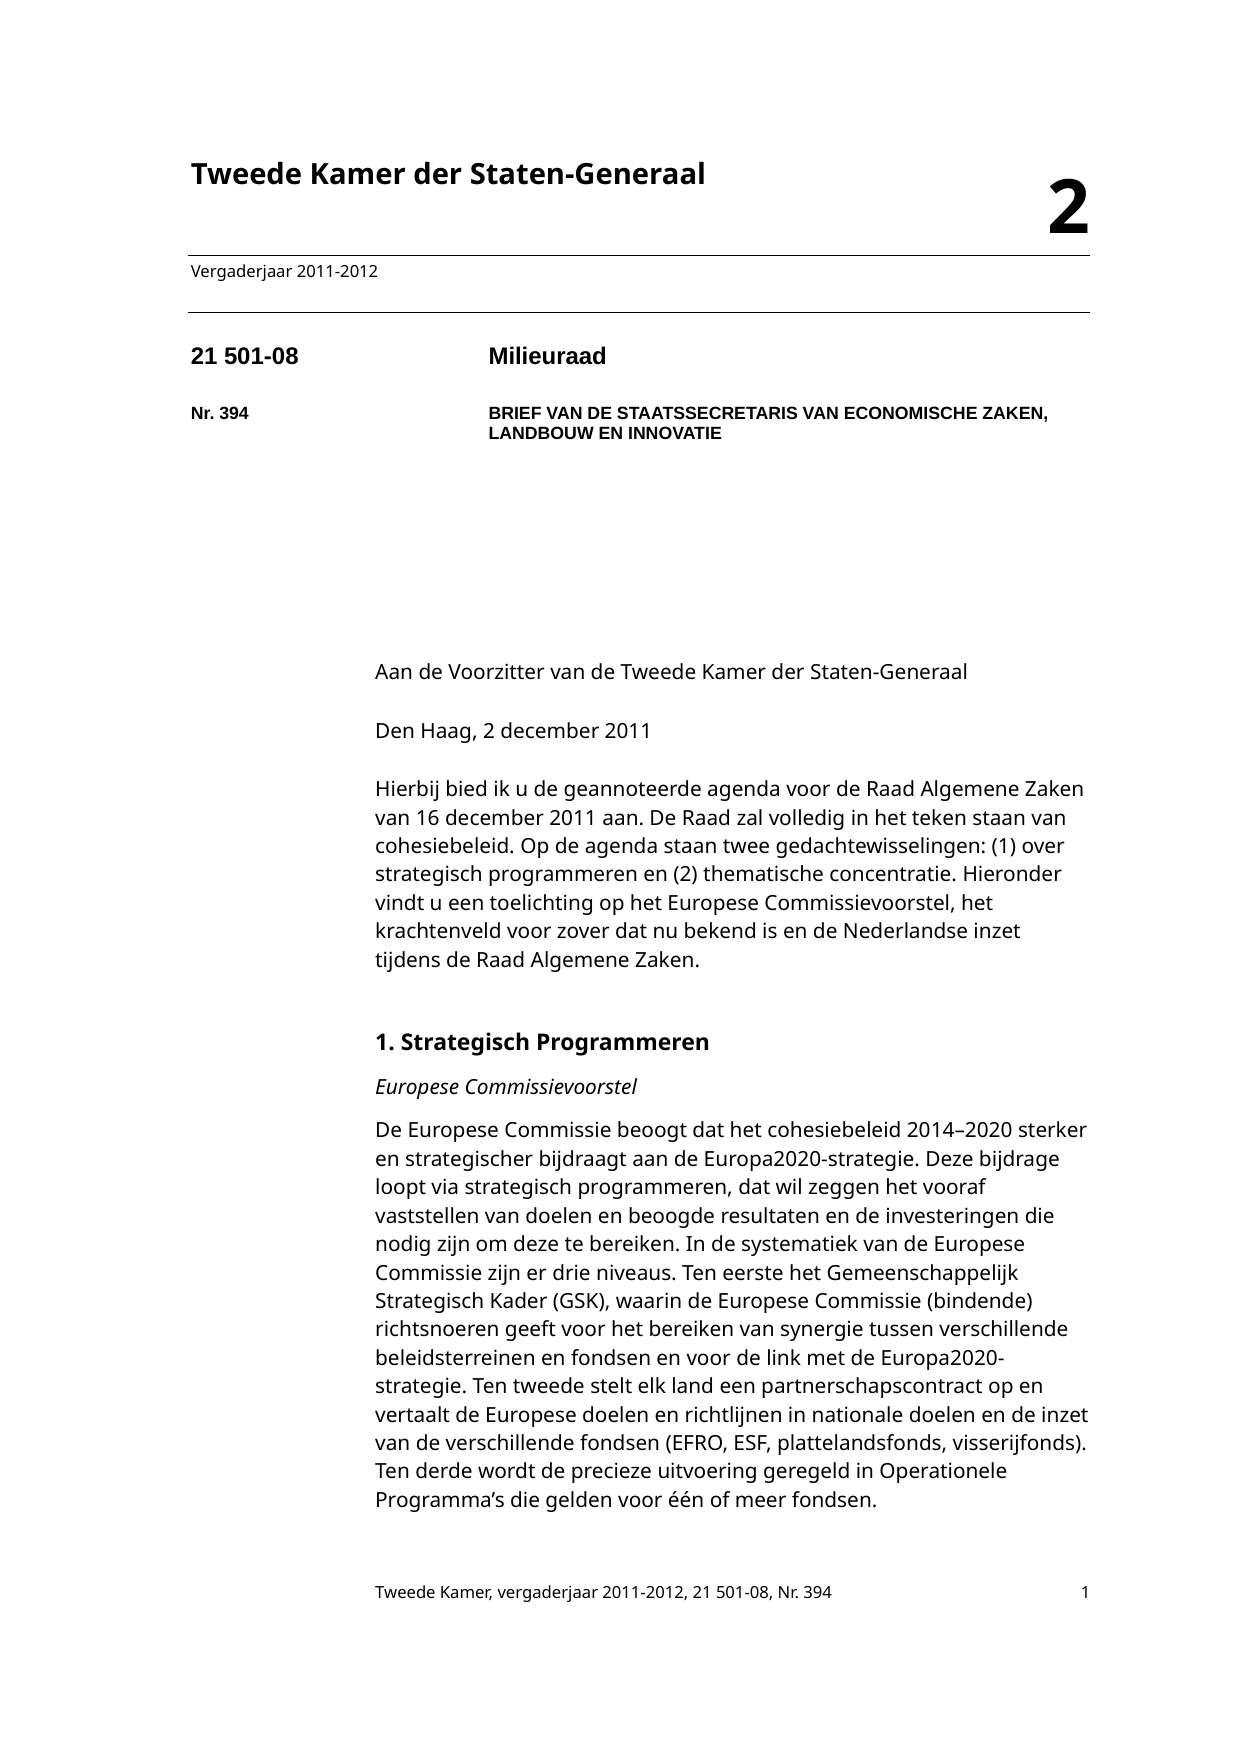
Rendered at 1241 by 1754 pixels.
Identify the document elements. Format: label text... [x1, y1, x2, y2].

subtitle 1. Strategisch Programmeren [375, 1026, 1090, 1057]
table_cell [485, 313, 1090, 339]
text Aan de Voorzitter van de Tweede Kamer der Staten-Generaal [375, 657, 1090, 686]
table_cell Vergaderjaar 2011-2012 [188, 256, 485, 312]
table_cell Nr. 394 [188, 399, 485, 539]
text Europese Commissievoorstel [375, 1072, 1090, 1100]
text Hierbij bied ik u de geannoteerde agenda voor de Raad Algemene Zaken van 16 december 2011 aan. De Raad zal volledig in het teken staan van cohesiebeleid. Op de agenda staan twee gedachtewisselingen: (1) over strategisch programmeren en (2) thematische concentratie. Hieronder vindt u een toelichting op het Europese Commissievoorstel, het krachtenveld voor zover dat nu bekend is en de Nederlandse inzet tijdens de Raad Algemene Zaken. [375, 774, 1090, 973]
table_header Tweede Kamer der Staten-Generaal [188, 150, 909, 255]
table_header 2 [910, 150, 1090, 255]
table_cell [188, 313, 485, 339]
table_cell 21 501-08 [188, 339, 485, 399]
text De Europese Commissie beoogt dat het cohesiebeleid 2014–2020 sterker en strategischer bijdraagt aan de Europa2020-strategie. Deze bijdrage loopt via strategisch programmeren, dat wil zeggen het vooraf vaststellen van doelen en beoogde resultaten en de investeringen die nodig zijn om deze te bereiken. In de systematiek van de Europese Commissie zijn er drie niveaus. Ten eerste het Gemeenschappelijk Strategisch Kader (GSK), waarin de Europese Commissie (bindende) richtsnoeren geeft voor het bereiken van synergie tussen verschillende beleidsterreinen en fondsen en voor de link met de Europa2020-strategie. Ten tweede stelt elk land een partnerschapscontract op en vertaalt de Europese doelen en richtlijnen in nationale doelen en de inzet van de verschillende fondsen (EFRO, ESF, plattelandsfonds, visserijfonds). Ten derde wordt de precieze uitvoering geregeld in Operationele Programma’s die gelden voor één of meer fondsen. [375, 1115, 1090, 1513]
table_cell [485, 256, 1090, 312]
table_cell Milieuraad [485, 339, 1090, 399]
text Den Haag, 2 december 2011 [375, 716, 1090, 744]
table_cell BRIEF VAN DE STAATSSECRETARIS VAN ECONOMISCHE ZAKEN, LANDBOUW EN INNOVATIE [485, 399, 1090, 539]
